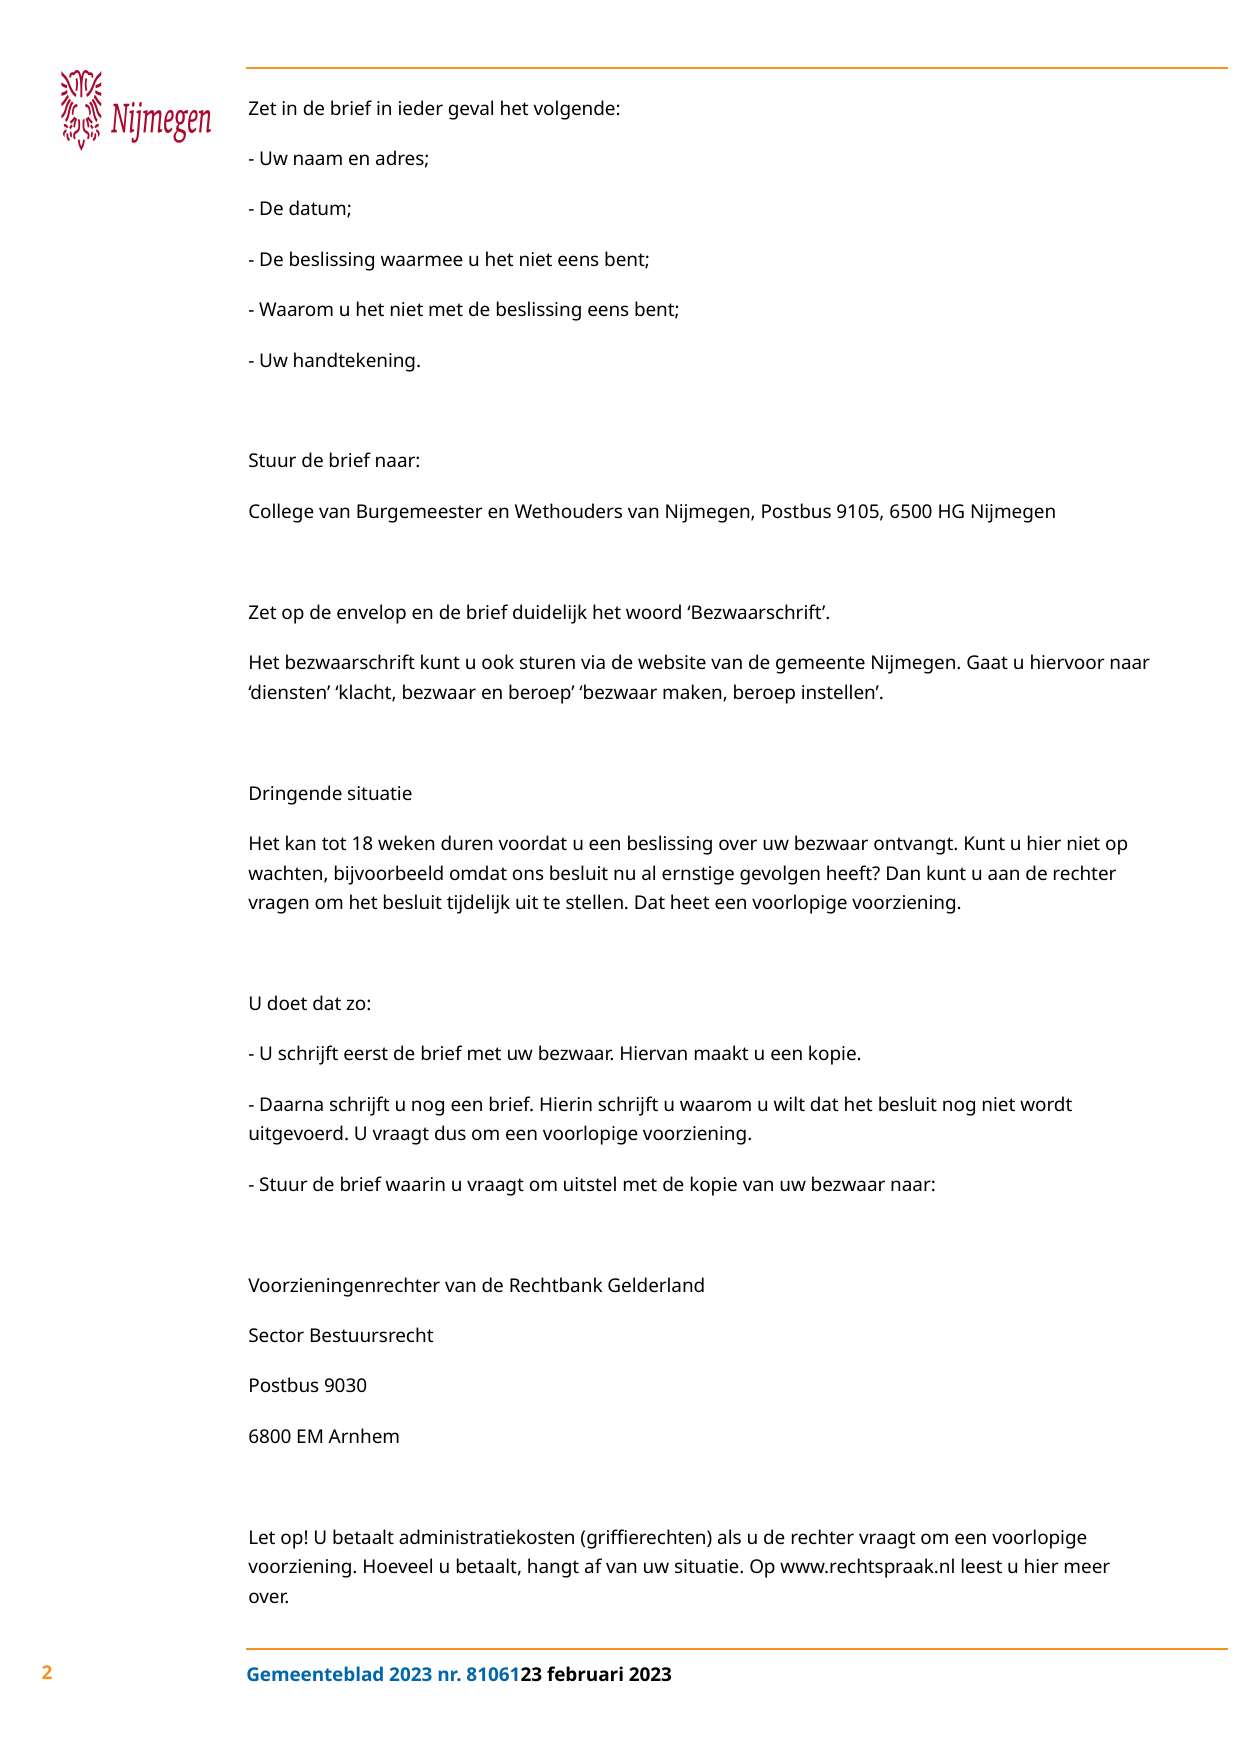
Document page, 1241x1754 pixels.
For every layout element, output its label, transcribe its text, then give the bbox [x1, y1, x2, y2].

text - Waarom u het niet met de beslissing eens bent; [248, 296, 1152, 322]
text Voorzieningenrechter van de Rechtbank Gelderland [248, 1272, 1152, 1298]
text Let op! U betaalt administratiekosten (griffierechten) als u de rechter vraagt om een voorlopige voorziening. Hoeveel u betaalt, hangt af van uw situatie. Op www.rechtspraak.nl leest u hier meer over. [248, 1524, 1152, 1609]
text College van Burgemeester en Wethouders van Nijmegen, Postbus 9105, 6500 HG Nijmegen [248, 498, 1152, 524]
text Sector Bestuursrecht [248, 1322, 1152, 1348]
text Het kan tot 18 weken duren voordat u een beslissing over uw bezwaar ontvangt. Kunt u hier niet op wachten, bijvoorbeeld omdat ons besluit nu al ernstige gevolgen heeft? Dan kunt u aan de rechter vragen om het besluit tijdelijk uit te stellen. Dat heet een voorlopige voorziening. [248, 830, 1152, 915]
text - De beslissing waarmee u het niet eens bent; [248, 246, 1152, 272]
text - Stuur de brief waarin u vraagt om uitstel met de kopie van uw bezwaar naar: [248, 1171, 1152, 1197]
text - Uw handtekening. [248, 347, 1152, 373]
text - De datum; [248, 196, 1152, 221]
text - Daarna schrijft u nog een brief. Hierin schrijft u waarom u wilt dat het besluit nog niet wordt uitgevoerd. U vraagt dus om een voorlopige voorziening. [248, 1091, 1152, 1146]
text - U schrijft eerst de brief met uw bezwaar. Hiervan maakt u een kopie. [248, 1041, 1152, 1066]
text Stuur de brief naar: [248, 448, 1152, 473]
text 6800 EM Arnhem [248, 1423, 1152, 1449]
text Postbus 9030 [248, 1373, 1152, 1398]
text Zet in de brief in ieder geval het volgende: [248, 95, 1152, 121]
text Het bezwaarschrift kunt u ook sturen via de website van de gemeente Nijmegen. Gaat u hiervoor naar ‘diensten’ ‘klacht, bezwaar en beroep’ ‘bezwaar maken, beroep instellen’. [248, 649, 1152, 705]
text - Uw naam en adres; [248, 145, 1152, 171]
text U doet dat zo: [248, 990, 1152, 1016]
picture [41, 47, 231, 172]
text Zet op de envelop en de brief duidelijk het woord ‘Bezwaarschrift’. [248, 599, 1152, 625]
text Dringende situatie [248, 780, 1152, 806]
